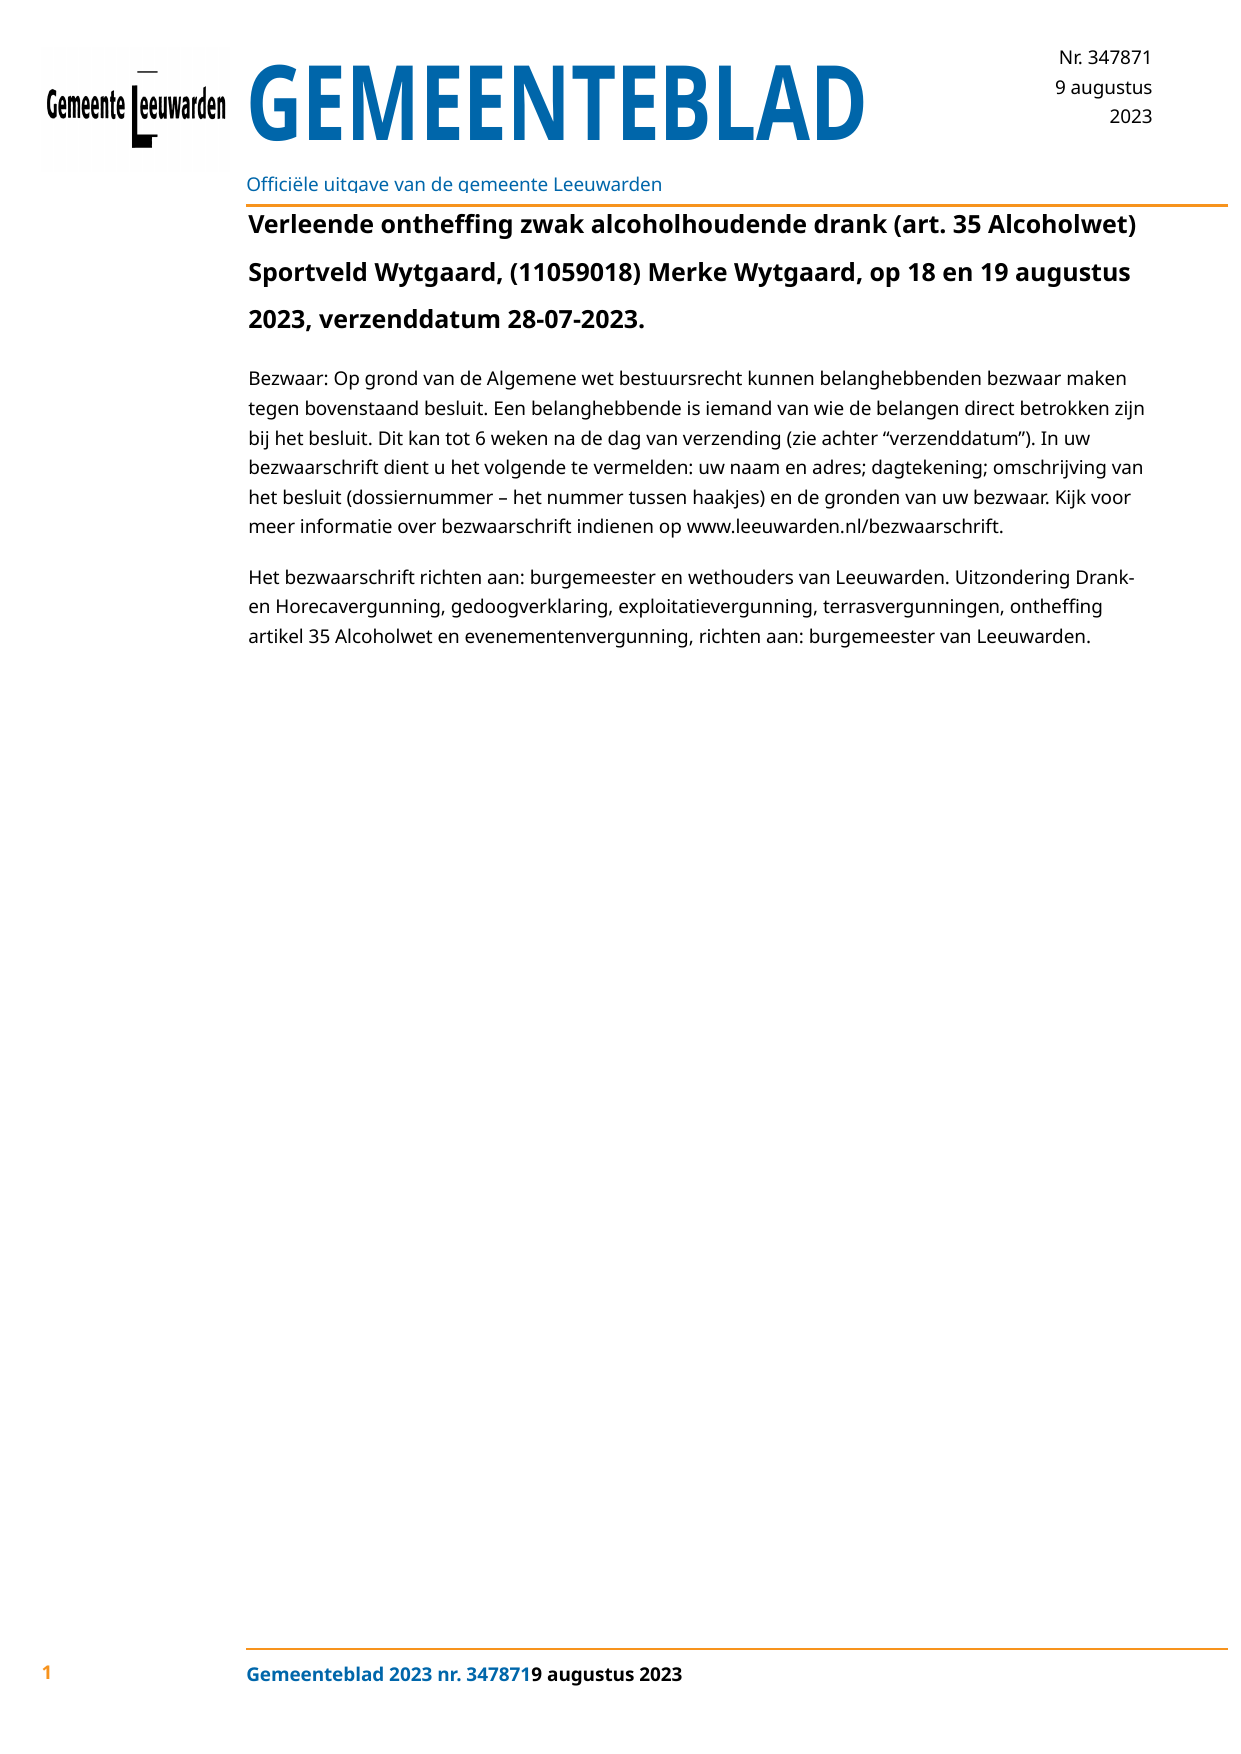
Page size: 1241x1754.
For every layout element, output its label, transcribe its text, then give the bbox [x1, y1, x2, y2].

picture [41, 47, 231, 172]
text Verleende ontheffing zwak alcoholhoudende drank (art. 35 Alcoholwet) Sportveld Wytgaard, (11059018) Merke Wytgaard, op 18 en 19 augustus 2023, verzenddatum 28-07-2023. [248, 207, 1152, 336]
text Bezwaar: Op grond van de Algemene wet bestuursrecht kunnen belanghebbenden bezwaar maken tegen bovenstaand besluit. Een belanghebbende is iemand van wie de belangen direct betrokken zijn bij het besluit. Dit kan tot 6 weken na de dag van verzending (zie achter “verzenddatum”). In uw bezwaarschrift dient u het volgende te vermelden: uw naam en adres; dagtekening; omschrijving van het besluit (dossiernummer – het nummer tussen haakjes) en de gronden van uw bezwaar. Kijk voor meer informatie over bezwaarschrift indienen op www.leeuwarden.nl/bezwaarschrift. [248, 366, 1152, 539]
text Het bezwaarschrift richten aan: burgemeester en wethouders van Leeuwarden. Uitzondering Drank- en Horecavergunning, gedoogverklaring, exploitatievergunning, terrasvergunningen, ontheffing artikel 35 Alcoholwet en evenementenvergunning, richten aan: burgemeester van Leeuwarden. [248, 564, 1152, 649]
